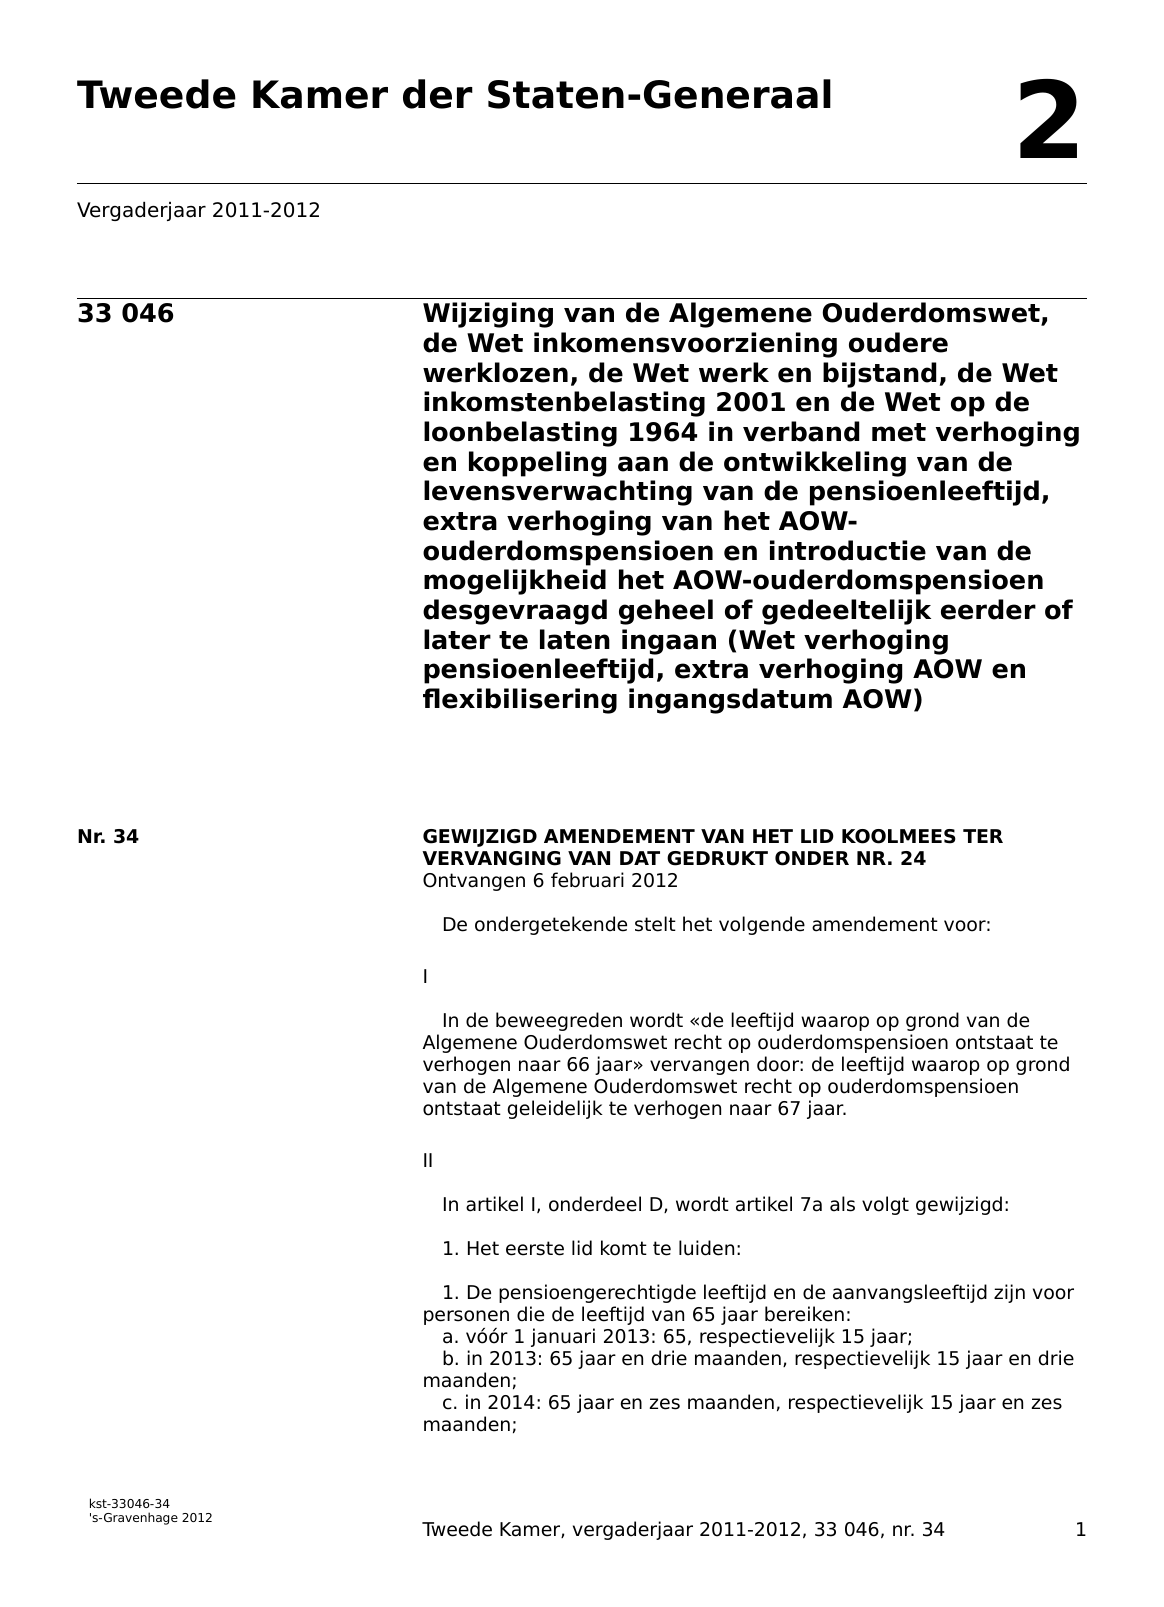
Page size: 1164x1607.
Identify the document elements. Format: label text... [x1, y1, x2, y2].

table_header Tweede Kamer der Staten-Generaal [77, 59, 886, 183]
text kst-33046-34 [88, 1497, 323, 1511]
text a. vóór 1 januari 2013: 65, respectievelijk 15 jaar; [422, 1326, 1087, 1348]
text 's-Gravenhage 2012 [88, 1511, 323, 1525]
subtitle Nr. 34 GEWIJZIGD AMENDEMENT VAN HET LID KOOLMEES TER VERVANGING VAN DAT GEDRUKT ONDER NR. 24 [77, 826, 1087, 869]
subtitle 33 046 Wijziging van de Algemene Ouderdomswet, de Wet inkomensvoorziening oudere werklozen, de Wet werk en bijstand, de Wet inkomstenbelasting 2001 en de Wet op de loonbelasting 1964 in verband met verhoging en koppeling aan de ontwikkeling van de levensverwachting van de pensioenleeftijd, extra verhoging van het AOW-ouderdomspensioen en introductie van de mogelijkheid het AOW-ouderdomspensioen desgevraagd geheel of gedeeltelijk eerder of later te laten ingaan (Wet verhoging pensioenleeftijd, extra verhoging AOW en flexibilisering ingangsdatum AOW) [77, 299, 1087, 714]
text In de beweegreden wordt «de leeftijd waarop op grond van de Algemene Ouderdomswet recht op ouderdomspensioen ontstaat te verhogen naar 66 jaar» vervangen door: de leeftijd waarop op grond van de Algemene Ouderdomswet recht op ouderdomspensioen ontstaat geleidelijk te verhogen naar 67 jaar. [422, 1010, 1087, 1120]
text b. in 2013: 65 jaar en drie maanden, respectievelijk 15 jaar en drie maanden; [422, 1348, 1087, 1392]
text Ontvangen 6 februari 2012 [422, 869, 1087, 892]
subtitle II [422, 1150, 1087, 1172]
table_cell Vergaderjaar 2011-2012 [77, 184, 1087, 298]
text 1. Het eerste lid komt te luiden: [422, 1238, 1087, 1260]
text c. in 2014: 65 jaar en zes maanden, respectievelijk 15 jaar en zes maanden; [422, 1392, 1087, 1436]
text 1. De pensioengerechtigde leeftijd en de aanvangsleeftijd zijn voor personen die de leeftijd van 65 jaar bereiken: [422, 1282, 1087, 1326]
text In artikel I, onderdeel D, wordt artikel 7a als volgt gewijzigd: [422, 1194, 1087, 1216]
subtitle I [422, 966, 1087, 988]
text De ondergetekende stelt het volgende amendement voor: [422, 914, 1087, 936]
table_header 2 [886, 59, 1087, 183]
